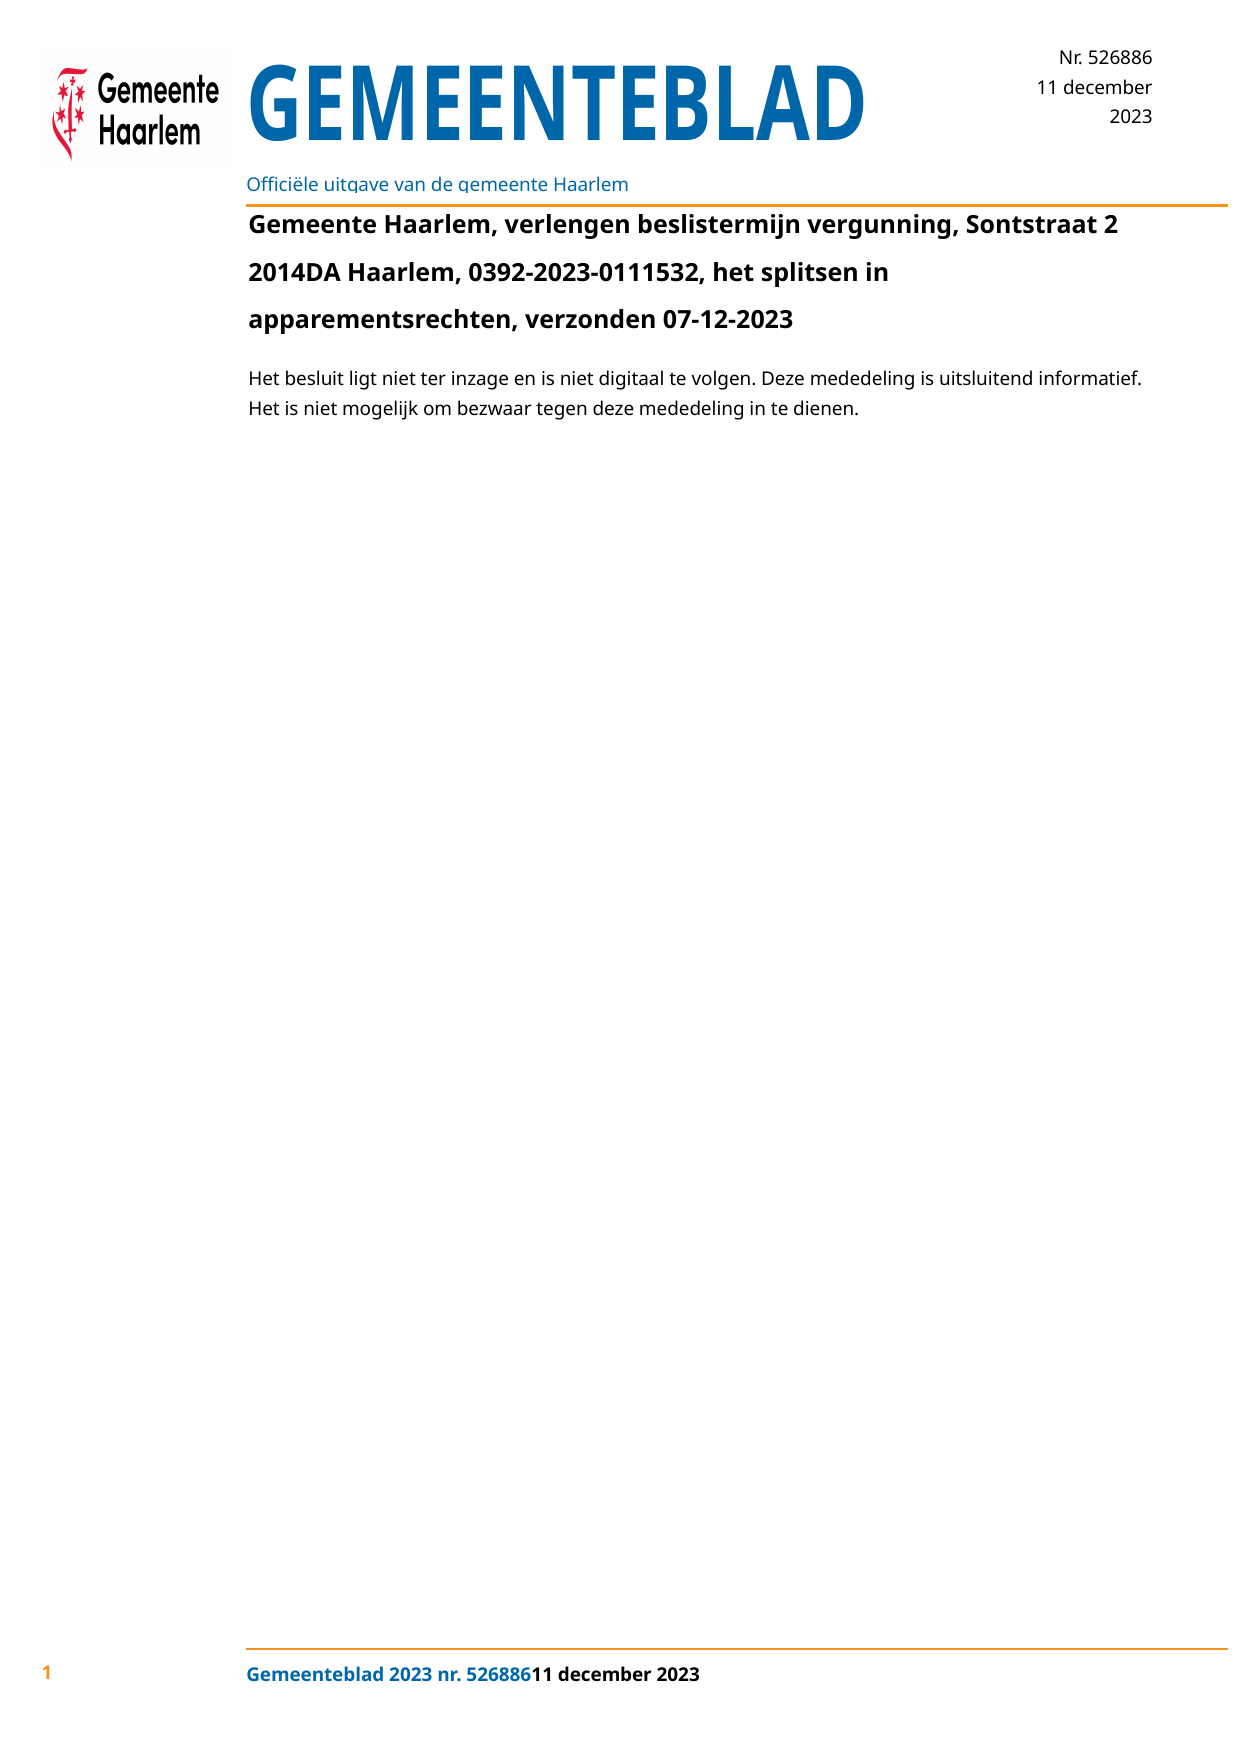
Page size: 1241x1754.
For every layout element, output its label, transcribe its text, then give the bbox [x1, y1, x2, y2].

picture [41, 47, 231, 172]
text Gemeente Haarlem, verlengen beslistermijn vergunning, Sontstraat 2 2014DA Haarlem, 0392-2023-0111532, het splitsen in apparementsrechten, verzonden 07-12-2023 [248, 207, 1152, 336]
text Het besluit ligt niet ter inzage en is niet digitaal te volgen. Deze mededeling is uitsluitend informatief. Het is niet mogelijk om bezwaar tegen deze mededeling in te dienen. [248, 366, 1152, 421]
